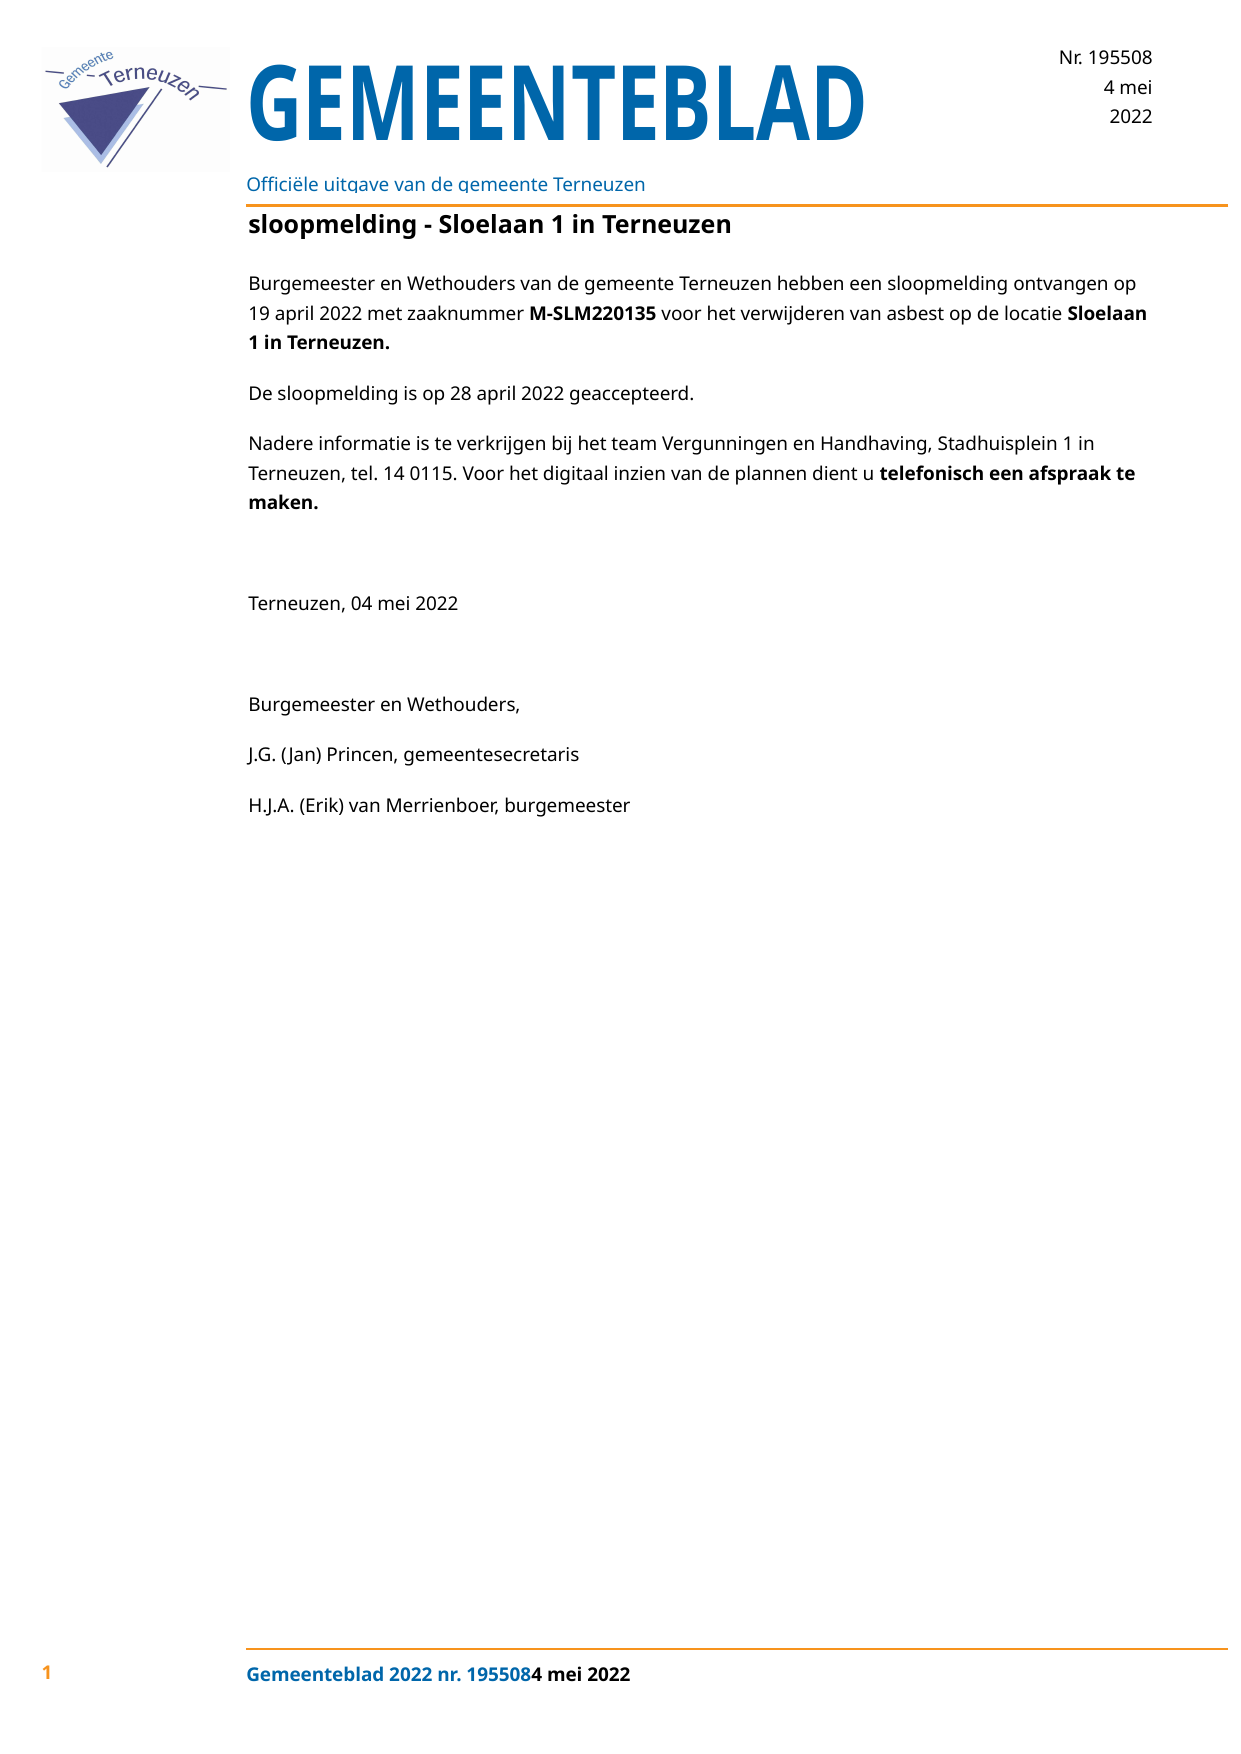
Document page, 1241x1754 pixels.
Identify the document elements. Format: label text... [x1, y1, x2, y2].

text De sloopmelding is op 28 april 2022 geaccepteerd. [248, 380, 1152, 406]
text Terneuzen, 04 mei 2022 [248, 590, 1152, 616]
text Burgemeester en Wethouders van de gemeente Terneuzen hebben een sloopmelding ontvangen op 19 april 2022 met zaaknummer M-SLM220135 voor het verwijderen van asbest op de locatie Sloelaan 1 in Terneuzen. [248, 270, 1152, 355]
picture [41, 47, 231, 172]
text H.J.A. (Erik) van Merrienboer, burgemeester [248, 792, 1152, 818]
text Burgemeester en Wethouders, [248, 691, 1152, 717]
text sloopmelding - Sloelaan 1 in Terneuzen [248, 207, 1152, 241]
text Nadere informatie is te verkrijgen bij het team Vergunningen en Handhaving, Stadhuisplein 1 in Terneuzen, tel. 14 0115. Voor het digitaal inzien van de plannen dient u telefonisch een afspraak te maken. [248, 430, 1152, 515]
text J.G. (Jan) Princen, gemeentesecretaris [248, 742, 1152, 767]
